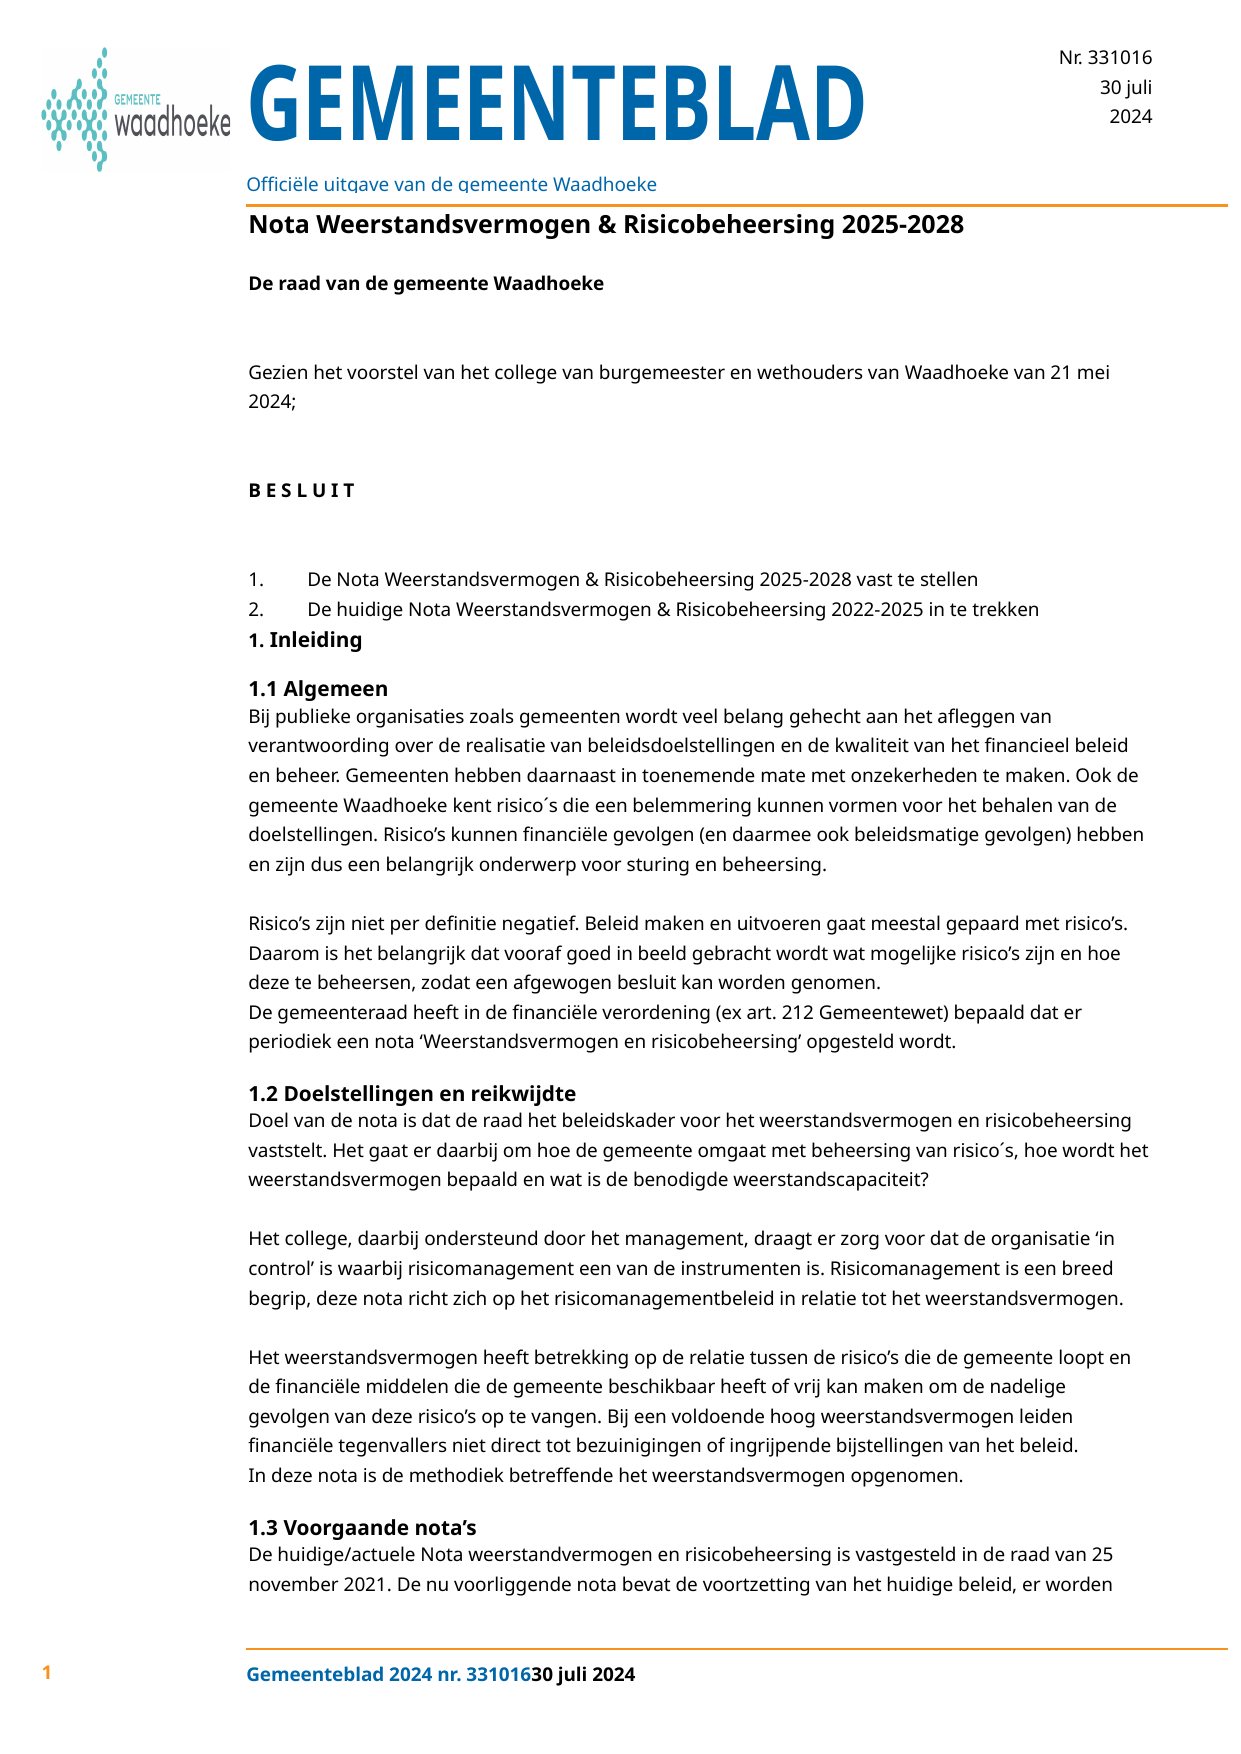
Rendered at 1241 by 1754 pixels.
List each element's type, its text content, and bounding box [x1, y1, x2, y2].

text B E S L U I T [248, 477, 1152, 503]
picture [41, 47, 231, 172]
text In deze nota is de methodiek betreffende het weerstandsvermogen opgenomen. [248, 1462, 1152, 1488]
text Het weerstandsvermogen heeft betrekking op de relatie tussen de risico’s die de gemeente loopt en de financiële middelen die de gemeente beschikbaar heeft of vrij kan maken om de nadelige gevolgen van deze risico’s op te vangen. Bij een voldoende hoog weerstandsvermogen leiden financiële tegenvallers niet direct tot bezuinigingen of ingrijpende bijstellingen van het beleid. [248, 1344, 1152, 1458]
text Gezien het voorstel van het college van burgemeester en wethouders van Waadhoeke van 21 mei 2024; [248, 359, 1152, 414]
text Nota Weerstandsvermogen & Risicobeheersing 2025-2028 [248, 207, 1152, 241]
text Bij publieke organisaties zoals gemeenten wordt veel belang gehecht aan het afleggen van verantwoording over de realisatie van beleidsdoelstellingen en de kwaliteit van het financieel beleid en beheer. Gemeenten hebben daarnaast in toenemende mate met onzekerheden te maken. Ook de gemeente Waadhoeke kent risico´s die een belemmering kunnen vormen voor het behalen van de doelstellingen. Risico’s kunnen financiële gevolgen (en daarmee ook beleidsmatige gevolgen) hebben en zijn dus een belangrijk onderwerp voor sturing en beheersing. [248, 703, 1152, 877]
list De huidige Nota Weerstandsvermogen & Risicobeheersing 2022-2025 in te trekken [248, 596, 1152, 621]
text Doel van de nota is dat de raad het beleidskader voor het weerstandsvermogen en risicobeheersing vaststelt. Het gaat er daarbij om hoe de gemeente omgaat met beheersing van risico´s, hoe wordt het weerstandsvermogen bepaald en wat is de benodigde weerstandscapaciteit? [248, 1107, 1152, 1192]
text 1.3 Voorgaande nota’s [248, 1513, 1152, 1541]
text De raad van de gemeente Waadhoeke [248, 270, 1152, 296]
text Risico’s zijn niet per definitie negatief. Beleid maken en uitvoeren gaat meestal gepaard met risico’s. Daarom is het belangrijk dat vooraf goed in beeld gebracht wordt wat mogelijke risico’s zijn en hoe deze te beheersen, zodat een afgewogen besluit kan worden genomen. [248, 910, 1152, 995]
list De Nota Weerstandsvermogen & Risicobeheersing 2025-2028 vast te stellen [248, 566, 1152, 592]
text 1.2 Doelstellingen en reikwijdte [248, 1079, 1152, 1107]
text De huidige/actuele Nota weerstandvermogen en risicobeheersing is vastgesteld in de raad van 25 november 2021. De nu voorliggende nota bevat de voortzetting van het huidige beleid, er worden [248, 1541, 1152, 1596]
text 1. Inleiding [248, 625, 1152, 654]
text Het college, daarbij ondersteund door het management, draagt er zorg voor dat de organisatie ‘in control’ is waarbij risicomanagement een van de instrumenten is. Risicomanagement is een breed begrip, deze nota richt zich op het risicomanagementbeleid in relatie tot het weerstandsvermogen. [248, 1226, 1152, 1311]
text 1.1 Algemeen [248, 674, 1152, 703]
text De gemeenteraad heeft in de financiële verordening (ex art. 212 Gemeentewet) bepaald dat er periodiek een nota ‘Weerstandsvermogen en risicobeheersing’ opgesteld wordt. [248, 999, 1152, 1054]
